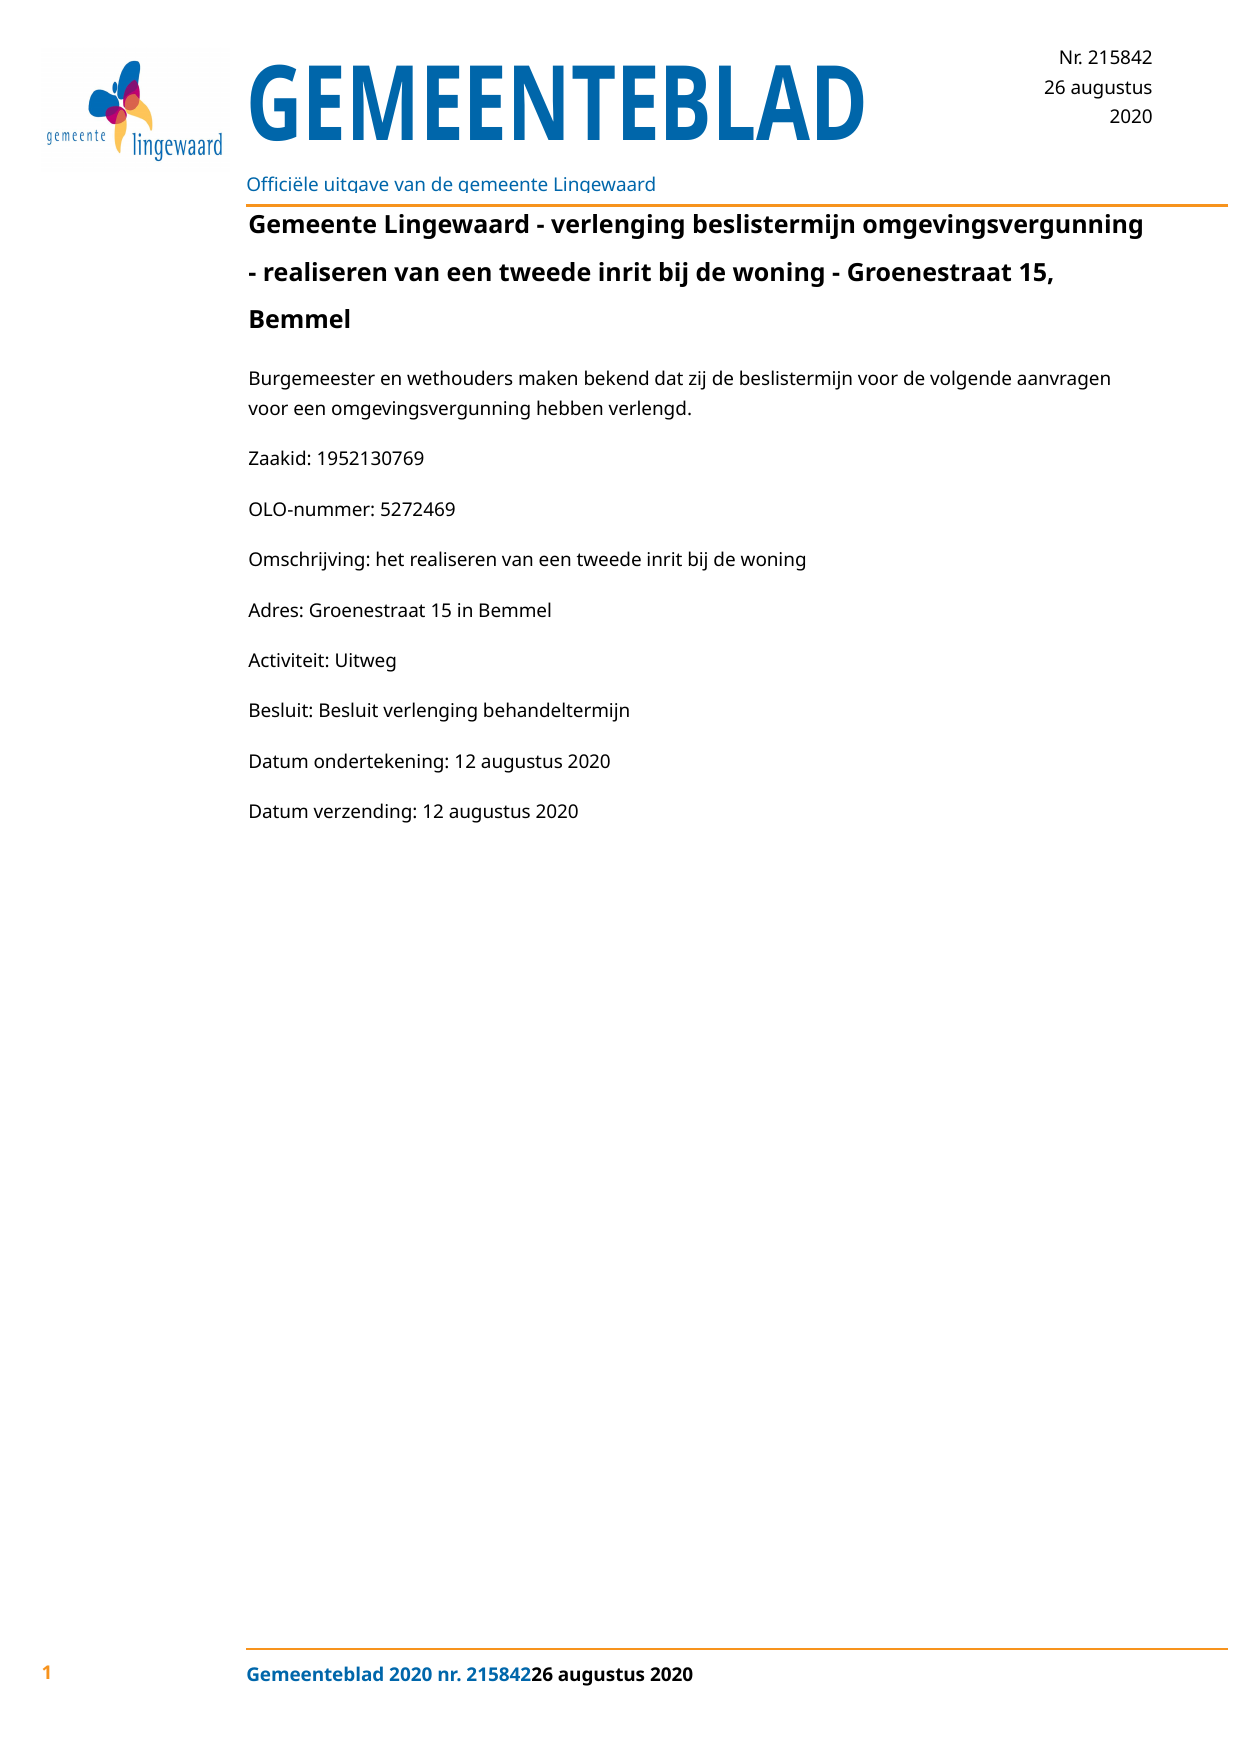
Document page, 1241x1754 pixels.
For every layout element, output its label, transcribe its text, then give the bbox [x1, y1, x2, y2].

text Datum ondertekening: 12 augustus 2020 [248, 748, 1152, 774]
text Burgemeester en wethouders maken bekend dat zij de beslistermijn voor de volgende aanvragen voor een omgevingsvergunning hebben verlengd. [248, 366, 1152, 421]
text Activiteit: Uitweg [248, 647, 1152, 673]
text Datum verzending: 12 augustus 2020 [248, 798, 1152, 824]
picture [41, 47, 231, 172]
text Adres: Groenestraat 15 in Bemmel [248, 597, 1152, 622]
text Zaakid: 1952130769 [248, 446, 1152, 471]
text Besluit: Besluit verlenging behandeltermijn [248, 698, 1152, 723]
text Gemeente Lingewaard - verlenging beslistermijn omgevingsvergunning - realiseren van een tweede inrit bij de woning - Groenestraat 15, Bemmel [248, 207, 1152, 336]
text Omschrijving: het realiseren van een tweede inrit bij de woning [248, 546, 1152, 572]
text OLO-nummer: 5272469 [248, 496, 1152, 522]
